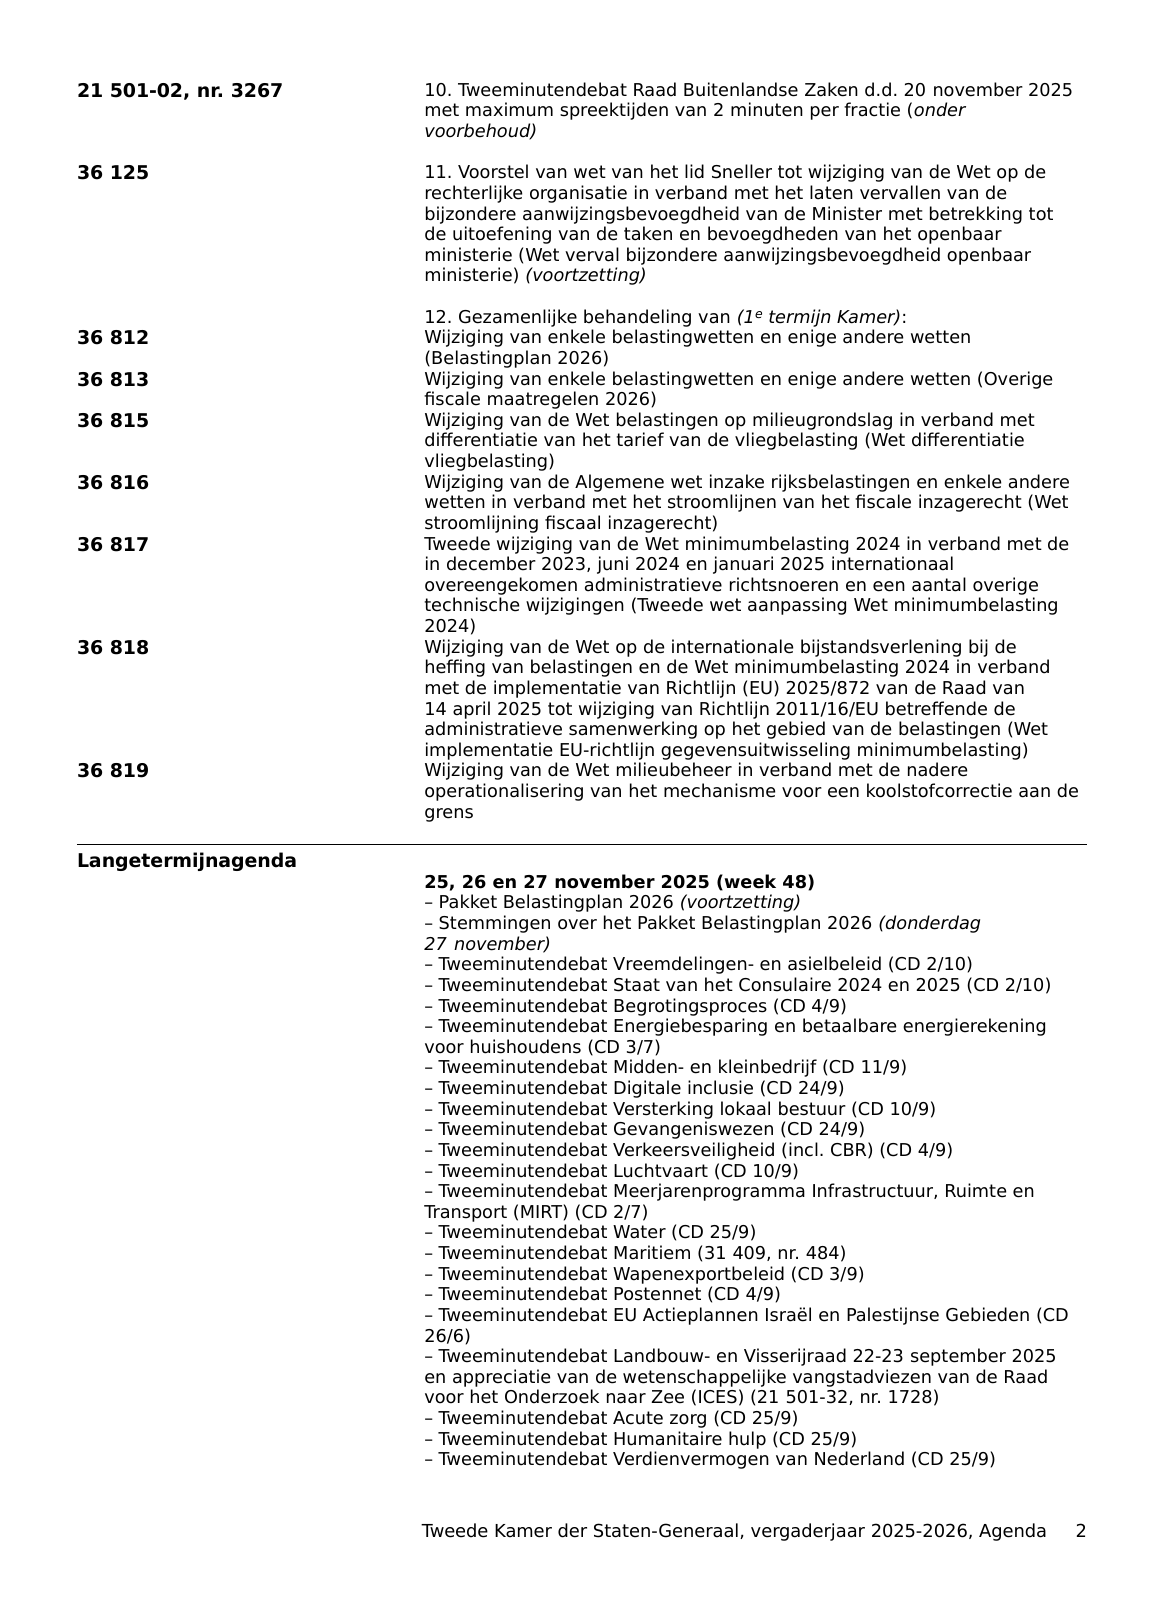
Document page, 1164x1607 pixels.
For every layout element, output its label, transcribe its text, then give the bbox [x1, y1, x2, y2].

table_cell [77, 142, 401, 162]
table_cell [401, 1284, 418, 1305]
table_cell – Tweeminutendebat Wapenexportbeleid (CD 3/9) [418, 1264, 1087, 1284]
table_cell 36 818 [77, 637, 401, 760]
table_cell [77, 1078, 401, 1099]
table_cell [401, 1181, 418, 1222]
table_cell [77, 913, 401, 954]
table_cell – Tweeminutendebat Staat van het Consulaire 2024 en 2025 (CD 2/10) [418, 975, 1087, 996]
table_cell 11. Voorstel van wet van het lid Sneller tot wijziging van de Wet op de rechterlijke organisatie in verband met het laten vervallen van de bijzondere aanwijzingsbevoegdheid van de Minister met betrekking tot de uitoefening van de taken en bevoegdheden van het openbaar ministerie (Wet verval bijzondere aanwijzingsbevoegdheid openbaar ministerie) (voortzetting) [418, 162, 1087, 286]
table_cell [401, 286, 418, 307]
table_cell – Tweeminutendebat Maritiem (31 409, nr. 484) [418, 1243, 1087, 1264]
table_cell [401, 1223, 418, 1243]
table_cell [401, 1099, 418, 1119]
table_cell [77, 1429, 401, 1449]
table_cell – Tweeminutendebat Midden- en kleinbedrijf (CD 11/9) [418, 1058, 1087, 1078]
table_header [418, 845, 1087, 872]
table_cell – Tweeminutendebat EU Actieplannen Israël en Palestijnse Gebieden (CD 26/6) [418, 1305, 1087, 1346]
table_cell 36 813 [77, 369, 401, 410]
table_cell Wijziging van enkele belastingwetten en enige andere wetten (Overige fiscale maatregelen 2026) [418, 369, 1087, 410]
table_cell [401, 893, 418, 913]
table_cell [418, 59, 1087, 80]
table_cell [77, 954, 401, 975]
table_cell 36 816 [77, 472, 401, 533]
table_cell 36 819 [77, 760, 401, 822]
table_cell [77, 1016, 401, 1057]
table_cell Wijziging van enkele belastingwetten en enige andere wetten (Belastingplan 2026) [418, 327, 1087, 368]
table_cell – Tweeminutendebat Begrotingsproces (CD 4/9) [418, 996, 1087, 1016]
table_cell [77, 59, 401, 80]
table_cell 12. Gezamenlijke behandeling van (1e termijn Kamer): [418, 307, 1087, 327]
table_cell [418, 286, 1087, 307]
table_cell [77, 286, 401, 307]
table_cell [77, 1140, 401, 1161]
table_cell [77, 1181, 401, 1222]
table_cell [401, 872, 418, 892]
table_cell [401, 1058, 418, 1078]
table_cell Wijziging van de Wet belastingen op milieugrondslag in verband met differentiatie van het tarief van de vliegbelasting (Wet differentiatie vliegbelasting) [418, 410, 1087, 472]
table_cell [401, 1264, 418, 1284]
table_cell Wijziging van de Wet op de internationale bijstandsverlening bij de heffing van belastingen en de Wet minimumbelasting 2024 in verband met de implementatie van Richtlijn (EU) 2025/872 van de Raad van 14 april 2025 tot wijziging van Richtlijn 2011/16/EU betreffende de administratieve samenwerking op het gebied van de belastingen (Wet implementatie EU-richtlijn gegevensuitwisseling minimumbelasting) [418, 637, 1087, 760]
table_cell [401, 1140, 418, 1161]
table_cell – Tweeminutendebat Acute zorg (CD 25/9) [418, 1408, 1087, 1429]
table_cell [77, 1264, 401, 1284]
table_cell [401, 1429, 418, 1449]
table_cell [77, 1305, 401, 1346]
table_cell [77, 872, 401, 892]
table_cell 36 125 [77, 162, 401, 286]
table_cell 36 817 [77, 534, 401, 637]
table_cell [401, 1305, 418, 1346]
table_cell [401, 80, 418, 142]
table_cell [401, 142, 418, 162]
table_cell 36 815 [77, 410, 401, 472]
table_cell [401, 59, 418, 80]
table_cell [401, 327, 418, 368]
table_cell [401, 307, 418, 327]
table_header Langetermijnagenda [77, 845, 401, 872]
table_cell [401, 1078, 418, 1099]
table_cell [401, 975, 418, 996]
table_cell 36 812 [77, 327, 401, 368]
table_cell [401, 1408, 418, 1429]
table_cell [77, 996, 401, 1016]
table_cell [401, 1016, 418, 1057]
table_cell – Tweeminutendebat Postennet (CD 4/9) [418, 1284, 1087, 1305]
table_cell – Tweeminutendebat Water (CD 25/9) [418, 1223, 1087, 1243]
table_cell [401, 996, 418, 1016]
table_cell [77, 1161, 401, 1181]
table_cell [401, 1161, 418, 1181]
table_cell [401, 410, 418, 472]
table_cell [77, 1058, 401, 1078]
table_cell [401, 954, 418, 975]
table_cell – Tweeminutendebat Verkeersveiligheid (incl. CBR) (CD 4/9) [418, 1140, 1087, 1161]
table_cell – Tweeminutendebat Gevangeniswezen (CD 24/9) [418, 1119, 1087, 1140]
table_cell [77, 893, 401, 913]
table_cell – Tweeminutendebat Meerjarenprogramma Infrastructuur, Ruimte en Transport (MIRT) (CD 2/7) [418, 1181, 1087, 1222]
table_cell [401, 760, 418, 822]
table_cell [77, 1346, 401, 1408]
table_cell – Tweeminutendebat Energiebesparing en betaalbare energierekening voor huishoudens (CD 3/7) [418, 1016, 1087, 1057]
table_cell [401, 1346, 418, 1408]
table_cell – Tweeminutendebat Digitale inclusie (CD 24/9) [418, 1078, 1087, 1099]
table_cell [77, 1408, 401, 1429]
table_cell [401, 1449, 418, 1470]
table_cell [77, 975, 401, 996]
table_cell – Pakket Belastingplan 2026 (voortzetting) [418, 893, 1087, 913]
table_cell [77, 1119, 401, 1140]
table_cell 21 501-02, nr. 3267 [77, 80, 401, 142]
table_cell [77, 1099, 401, 1119]
table_cell – Tweeminutendebat Humanitaire hulp (CD 25/9) [418, 1429, 1087, 1449]
table_cell – Tweeminutendebat Vreemdelingen- en asielbeleid (CD 2/10) [418, 954, 1087, 975]
table_cell [77, 1223, 401, 1243]
table_cell 10. Tweeminutendebat Raad Buitenlandse Zaken d.d. 20 november 2025 met maximum spreektijden van 2 minuten per fractie (onder voorbehoud) [418, 80, 1087, 142]
table_cell – Stemmingen over het Pakket Belastingplan 2026 (donderdag 27 november) [418, 913, 1087, 954]
table_header [401, 845, 418, 872]
table_cell – Tweeminutendebat Verdienvermogen van Nederland (CD 25/9) [418, 1449, 1087, 1470]
table_cell [401, 162, 418, 286]
table_cell – Tweeminutendebat Luchtvaart (CD 10/9) [418, 1161, 1087, 1181]
table_cell – Tweeminutendebat Versterking lokaal bestuur (CD 10/9) [418, 1099, 1087, 1119]
table_cell [401, 1119, 418, 1140]
table_cell [401, 534, 418, 637]
table_cell 25, 26 en 27 november 2025 (week 48) [418, 872, 1087, 892]
table_cell [77, 1449, 401, 1470]
table_cell [401, 1243, 418, 1264]
table_cell [77, 307, 401, 327]
table_cell [401, 637, 418, 760]
table_cell [401, 369, 418, 410]
table_cell [401, 472, 418, 533]
table_cell Tweede wijziging van de Wet minimumbelasting 2024 in verband met de in december 2023, juni 2024 en januari 2025 internationaal overeengekomen administratieve richtsnoeren en een aantal overige technische wijzigingen (Tweede wet aanpassing Wet minimumbelasting 2024) [418, 534, 1087, 637]
table_cell Wijziging van de Algemene wet inzake rijksbelastingen en enkele andere wetten in verband met het stroomlijnen van het fiscale inzagerecht (Wet stroomlijning fiscaal inzagerecht) [418, 472, 1087, 533]
table_cell [401, 913, 418, 954]
table_cell [77, 1284, 401, 1305]
table_cell [418, 142, 1087, 162]
table_cell – Tweeminutendebat Landbouw- en Visserijraad 22-23 september 2025 en appreciatie van de wetenschappelijke vangstadviezen van de Raad voor het Onderzoek naar Zee (ICES) (21 501-32, nr. 1728) [418, 1346, 1087, 1408]
table_cell [77, 1243, 401, 1264]
table_cell Wijziging van de Wet milieubeheer in verband met de nadere operationalisering van het mechanisme voor een koolstofcorrectie aan de grens [418, 760, 1087, 822]
